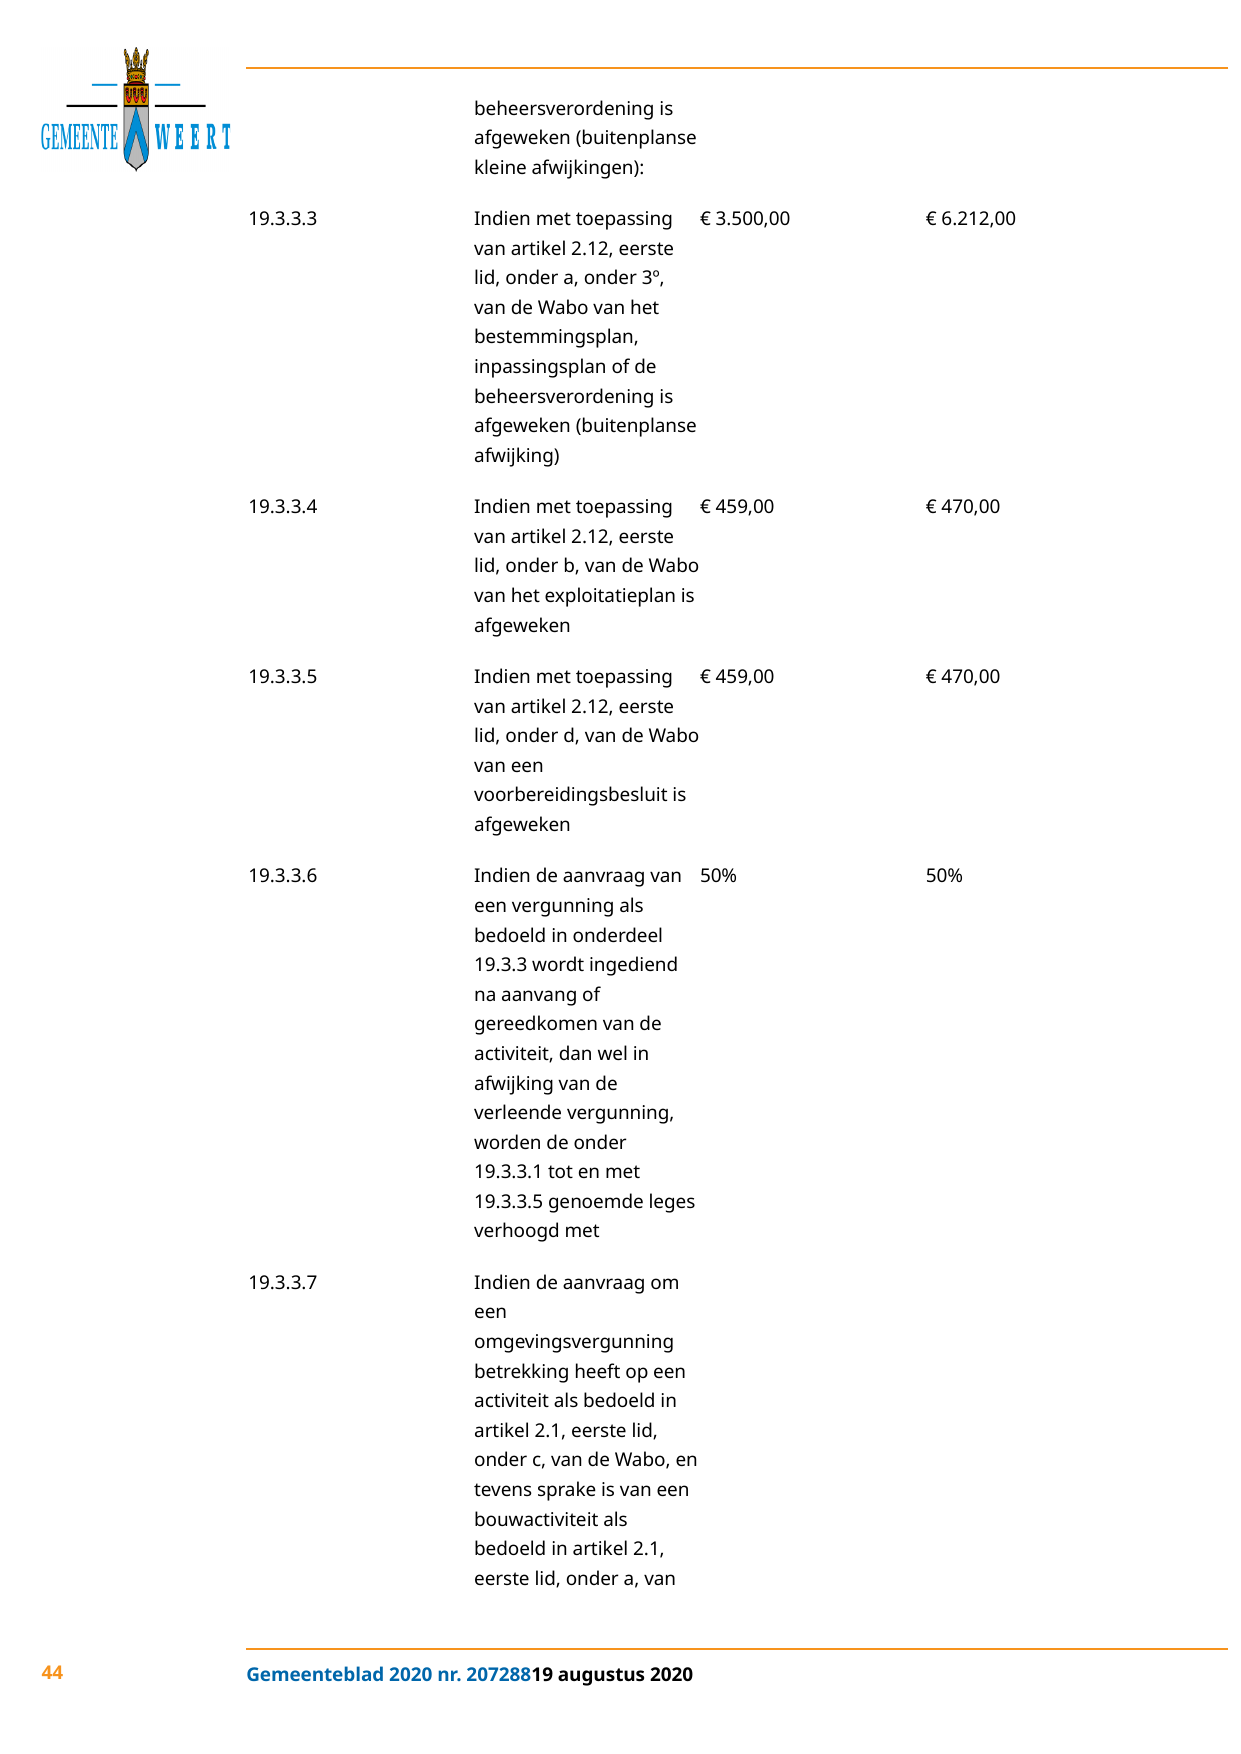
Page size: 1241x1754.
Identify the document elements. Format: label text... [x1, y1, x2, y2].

table_cell Indien met toepassing van artikel 2.12, eerste lid, onder b, van de Wabo van het exploitatieplan is afgeweken [474, 494, 700, 638]
table_cell [248, 95, 474, 180]
table_cell [248, 468, 474, 493]
table_cell Indien met toepassing van artikel 2.12, eerste lid, onder a, onder 3º, van de Wabo van het bestemmingsplan, inpassingsplan of de beheersverordening is afgeweken (buitenplanse afwijking) [474, 205, 700, 468]
table_cell [474, 180, 700, 205]
table_cell [700, 638, 926, 663]
table_cell [700, 837, 926, 863]
table_cell [926, 638, 1152, 663]
table_cell [700, 1244, 926, 1269]
table_cell 19.3.3.7 [248, 1269, 474, 1591]
table_cell [248, 1244, 474, 1269]
table_cell [926, 1244, 1152, 1269]
table_cell 19.3.3.6 [248, 863, 474, 1243]
table_cell 50% [700, 863, 926, 1243]
table_cell [474, 638, 700, 663]
table_cell [700, 1269, 926, 1591]
table_cell [926, 95, 1152, 180]
table_cell 19.3.3.4 [248, 494, 474, 638]
table_cell [474, 1244, 700, 1269]
table_cell [248, 180, 474, 205]
table_cell [700, 468, 926, 493]
table_cell [474, 837, 700, 863]
table_cell [700, 180, 926, 205]
table_cell [474, 468, 700, 493]
table_cell 19.3.3.5 [248, 663, 474, 837]
table_cell Indien de aanvraag om een omgevingsvergunning betrekking heeft op een activiteit als bedoeld in artikel 2.1, eerste lid, onder c, van de Wabo, en tevens sprake is van een bouwactiviteit als bedoeld in artikel 2.1, eerste lid, onder a, van [474, 1269, 700, 1591]
picture [41, 47, 231, 172]
table_cell [248, 638, 474, 663]
table_cell [926, 1269, 1152, 1591]
table_cell € 6.212,00 [926, 205, 1152, 468]
table_cell 19.3.3.3 [248, 205, 474, 468]
table_cell [926, 837, 1152, 863]
table_cell [248, 837, 474, 863]
table_cell [700, 95, 926, 180]
table_cell beheersverordening is afgeweken (buitenplanse kleine afwijkingen): [474, 95, 700, 180]
table_cell 50% [926, 863, 1152, 1243]
table_cell € 459,00 [700, 494, 926, 638]
table_cell € 470,00 [926, 663, 1152, 837]
table_cell Indien de aanvraag van een vergunning als bedoeld in onderdeel 19.3.3 wordt ingediend na aanvang of gereedkomen van de activiteit, dan wel in afwijking van de verleende vergunning, worden de onder 19.3.3.1 tot en met 19.3.3.5 genoemde leges verhoogd met [474, 863, 700, 1243]
table_cell € 459,00 [700, 663, 926, 837]
table_cell [926, 468, 1152, 493]
table_cell [926, 180, 1152, 205]
table_cell € 470,00 [926, 494, 1152, 638]
table_cell Indien met toepassing van artikel 2.12, eerste lid, onder d, van de Wabo van een voorbereidingsbesluit is afgeweken [474, 663, 700, 837]
table_cell € 3.500,00 [700, 205, 926, 468]
